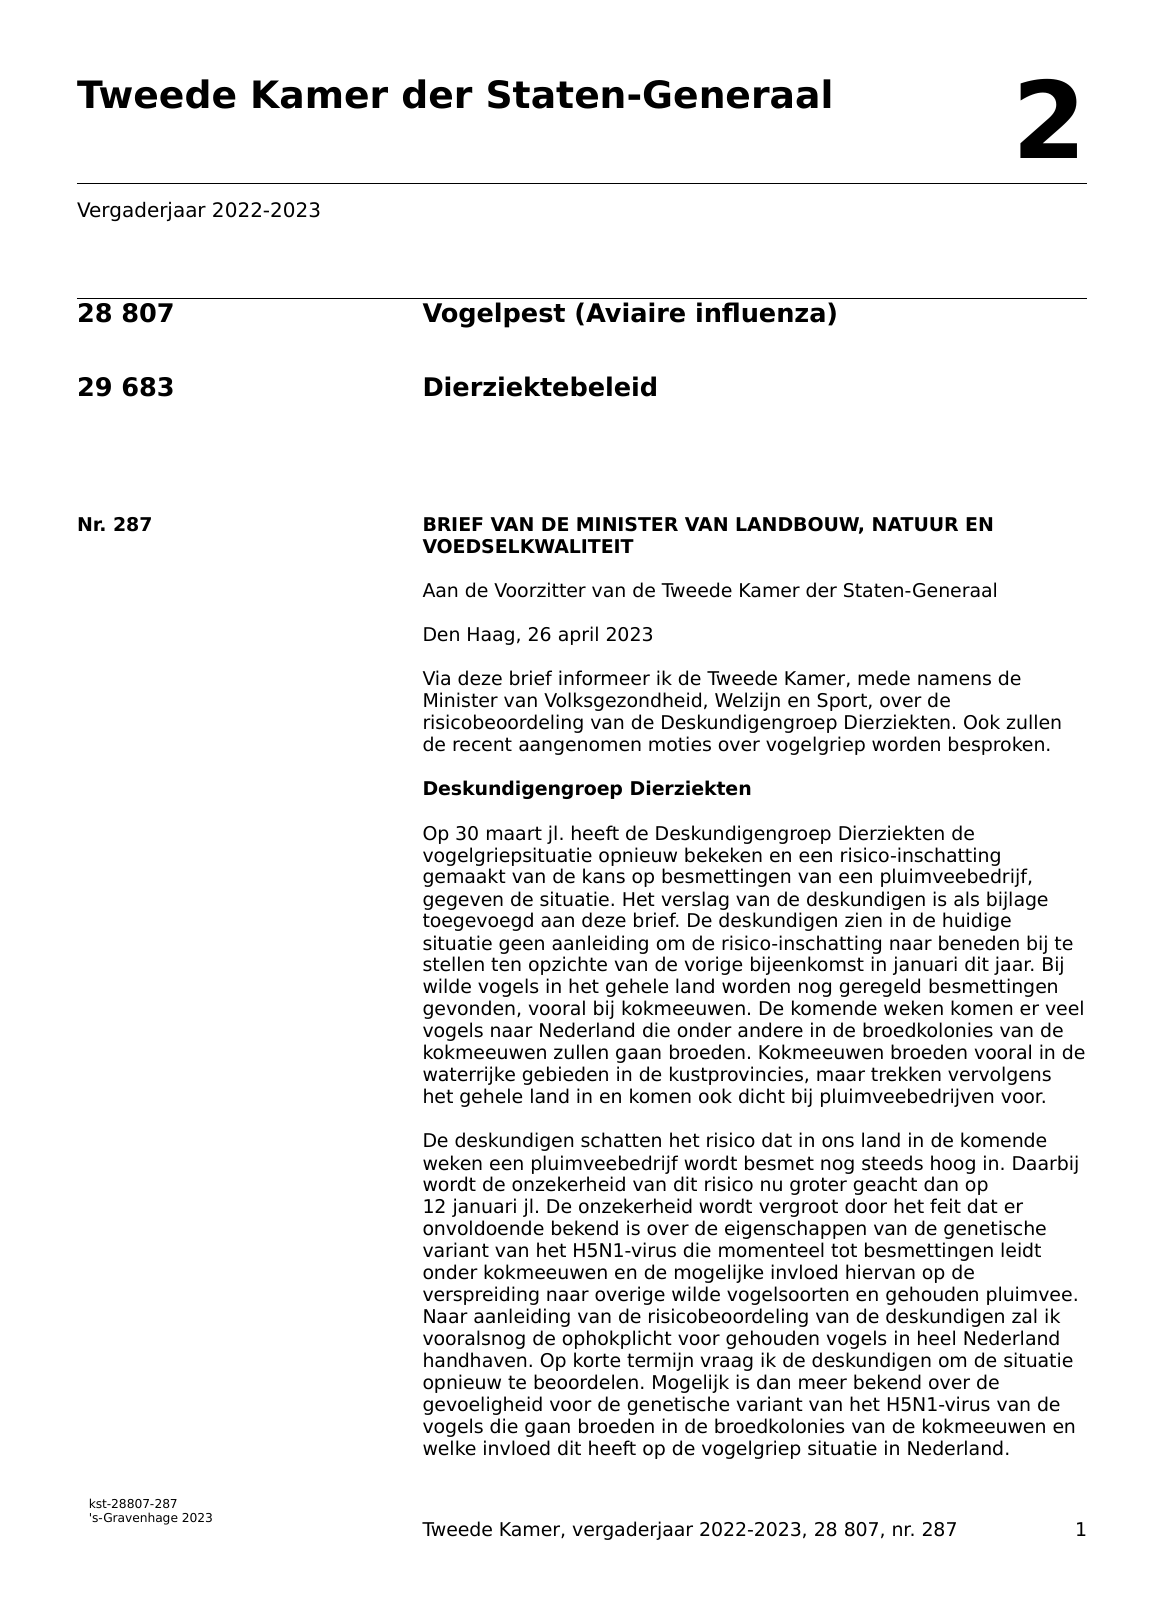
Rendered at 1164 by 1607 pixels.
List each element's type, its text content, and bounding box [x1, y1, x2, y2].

subtitle 28 807 Vogelpest (Aviaire influenza) [77, 299, 1087, 329]
text Den Haag, 26 april 2023 [422, 624, 1087, 646]
subtitle Deskundigengroep Dierziekten [422, 778, 1087, 800]
table_header 2 [886, 59, 1087, 183]
subtitle Nr. 287 BRIEF VAN DE MINISTER VAN LANDBOUW, NATUUR EN VOEDSELKWALITEIT [77, 514, 1087, 558]
text kst-28807-287 [88, 1497, 323, 1511]
text Aan de Voorzitter van de Tweede Kamer der Staten-Generaal [422, 580, 1087, 602]
text 's-Gravenhage 2023 [88, 1511, 323, 1525]
text Via deze brief informeer ik de Tweede Kamer, mede namens de Minister van Volksgezondheid, Welzijn en Sport, over de risicobeoordeling van de Deskundigengroep Dierziekten. Ook zullen de recent aangenomen moties over vogelgriep worden besproken. [422, 668, 1087, 756]
text De deskundigen schatten het risico dat in ons land in de komende weken een pluimveebedrijf wordt besmet nog steeds hoog in. Daarbij wordt de onzekerheid van dit risico nu groter geacht dan op 12 januari jl. De onzekerheid wordt vergroot door het feit dat er onvoldoende bekend is over de eigenschappen van de genetische variant van het H5N1-virus die momenteel tot besmettingen leidt onder kokmeeuwen en de mogelijke invloed hiervan op de verspreiding naar overige wilde vogelsoorten en gehouden pluimvee. Naar aanleiding van de risicobeoordeling van de deskundigen zal ik vooralsnog de ophokplicht voor gehouden vogels in heel Nederland handhaven. Op korte termijn vraag ik de deskundigen om de situatie opnieuw te beoordelen. Mogelijk is dan meer bekend over de gevoeligheid voor de genetische variant van het H5N1-virus van de vogels die gaan broeden in de broedkolonies van de kokmeeuwen en welke invloed dit heeft op de vogelgriep situatie in Nederland. [422, 1130, 1087, 1460]
text Op 30 maart jl. heeft de Deskundigengroep Dierziekten de vogelgriepsituatie opnieuw bekeken en een risico-inschatting gemaakt van de kans op besmettingen van een pluimveebedrijf, gegeven de situatie. Het verslag van de deskundigen is als bijlage toegevoegd aan deze brief. De deskundigen zien in de huidige situatie geen aanleiding om de risico-inschatting naar beneden bij te stellen ten opzichte van de vorige bijeenkomst in januari dit jaar. Bij wilde vogels in het gehele land worden nog geregeld besmettingen gevonden, vooral bij kokmeeuwen. De komende weken komen er veel vogels naar Nederland die onder andere in de broedkolonies van de kokmeeuwen zullen gaan broeden. Kokmeeuwen broeden vooral in de waterrijke gebieden in de kustprovincies, maar trekken vervolgens het gehele land in en komen ook dicht bij pluimveebedrijven voor. [422, 822, 1087, 1108]
subtitle 29 683 Dierziektebeleid [77, 373, 1087, 403]
table_cell Vergaderjaar 2022-2023 [77, 184, 1087, 298]
table_header Tweede Kamer der Staten-Generaal [77, 59, 886, 183]
